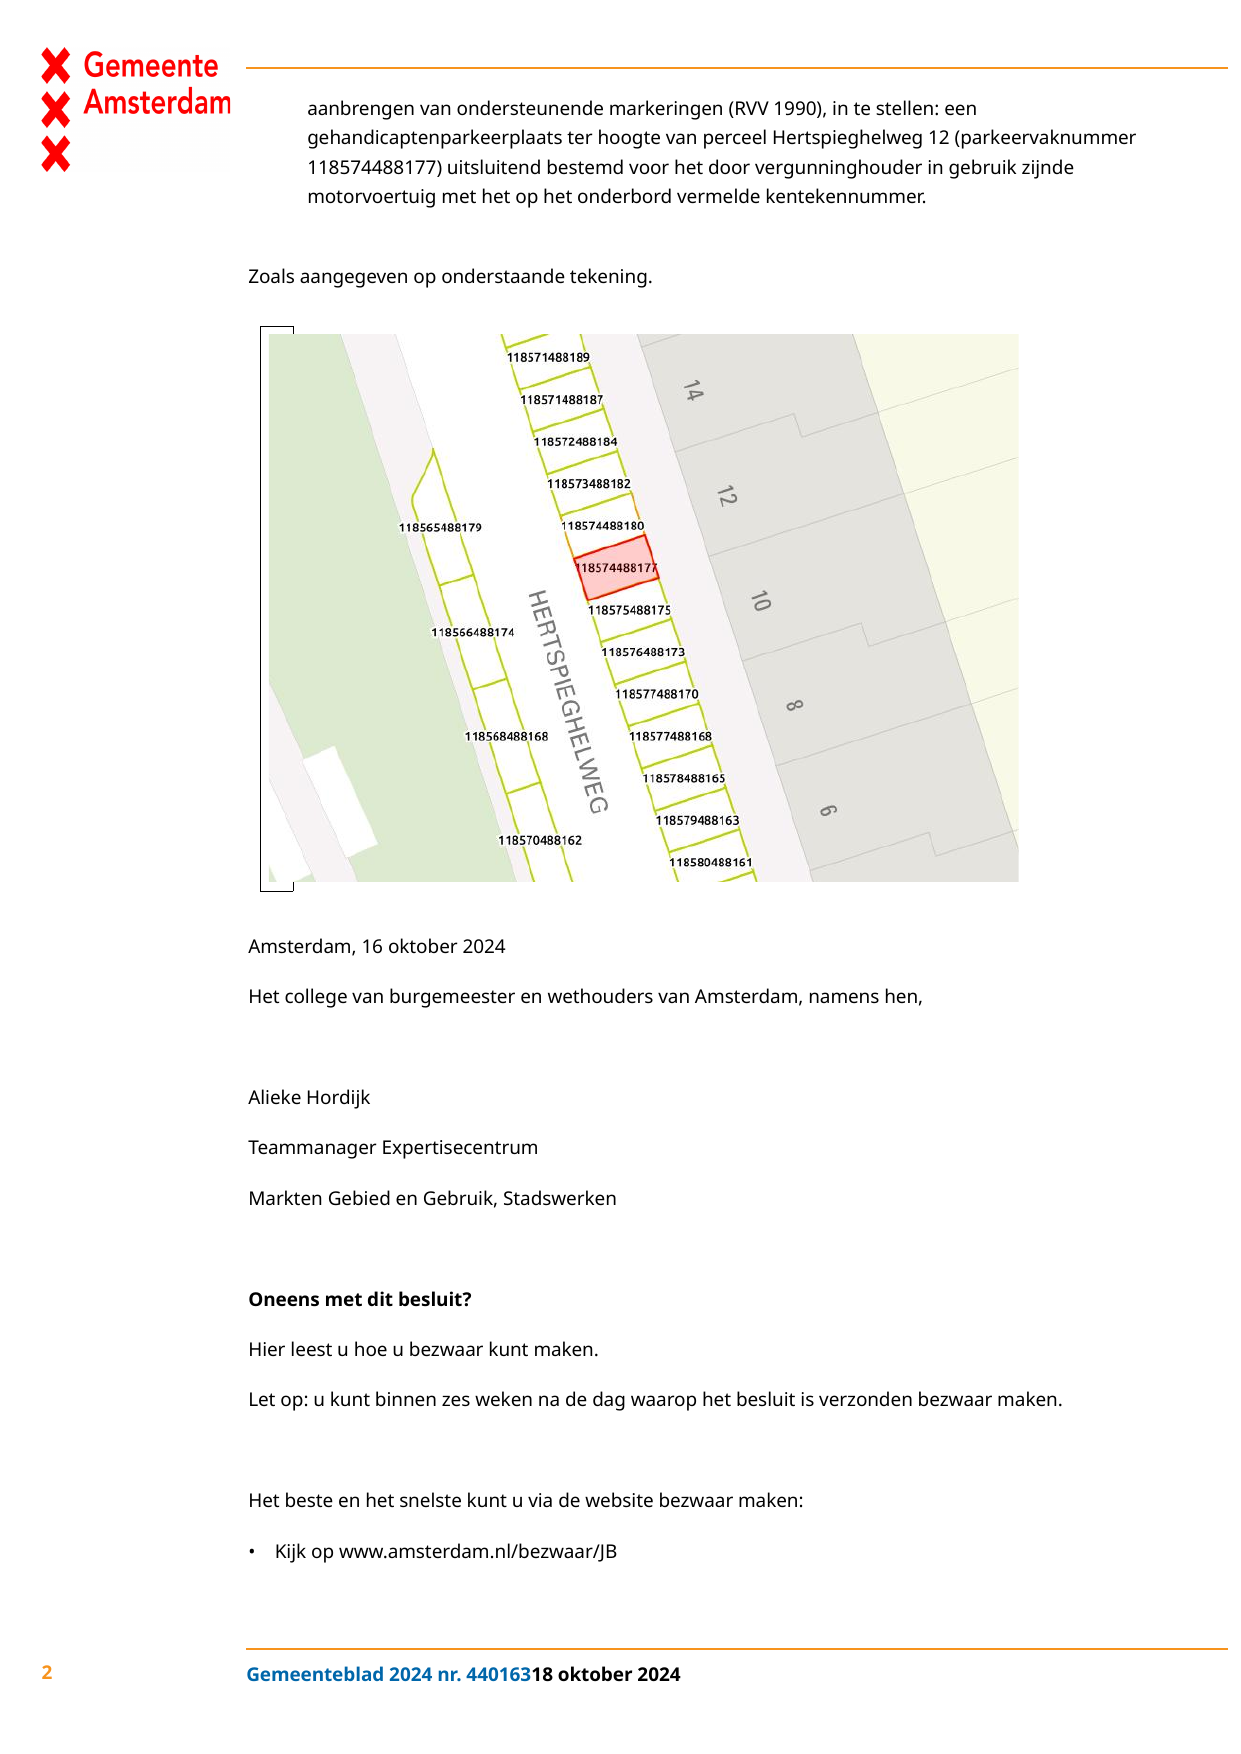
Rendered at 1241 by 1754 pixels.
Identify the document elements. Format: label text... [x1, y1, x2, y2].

picture [41, 47, 231, 172]
picture [268, 334, 1019, 882]
text Zoals aangegeven op onderstaande tekening. [248, 263, 1152, 289]
text • Kijk op www.amsterdam.nl/bezwaar/JB [248, 1538, 1152, 1563]
text Teammanager Expertisecentrum [248, 1134, 1152, 1160]
text Amsterdam, 16 oktober 2024 [248, 933, 1152, 958]
text Markten Gebied en Gebruik, Stadswerken [248, 1185, 1152, 1211]
text Het beste en het snelste kunt u via de website bezwaar maken: [248, 1487, 1152, 1513]
text Hier leest u hoe u bezwaar kunt maken. [248, 1336, 1152, 1362]
text Het college van burgemeester en wethouders van Amsterdam, namens hen, [248, 983, 1152, 1009]
text Let op: u kunt binnen zes weken na de dag waarop het besluit is verzonden bezwaar maken. [248, 1387, 1152, 1412]
text Alieke Hordijk [248, 1084, 1152, 1110]
text Oneens met dit besluit? [248, 1286, 1152, 1311]
list aanbrengen van ondersteunende markeringen (RVV 1990), in te stellen: een gehandicaptenparkeerplaats ter hoogte van perceel Hertspieghelweg 12 (parkeervaknummer 118574488177) uitsluitend bestemd voor het door vergunninghouder in gebruik zijnde motorvoertuig met het op het onderbord vermelde kentekennummer. [248, 95, 1152, 209]
